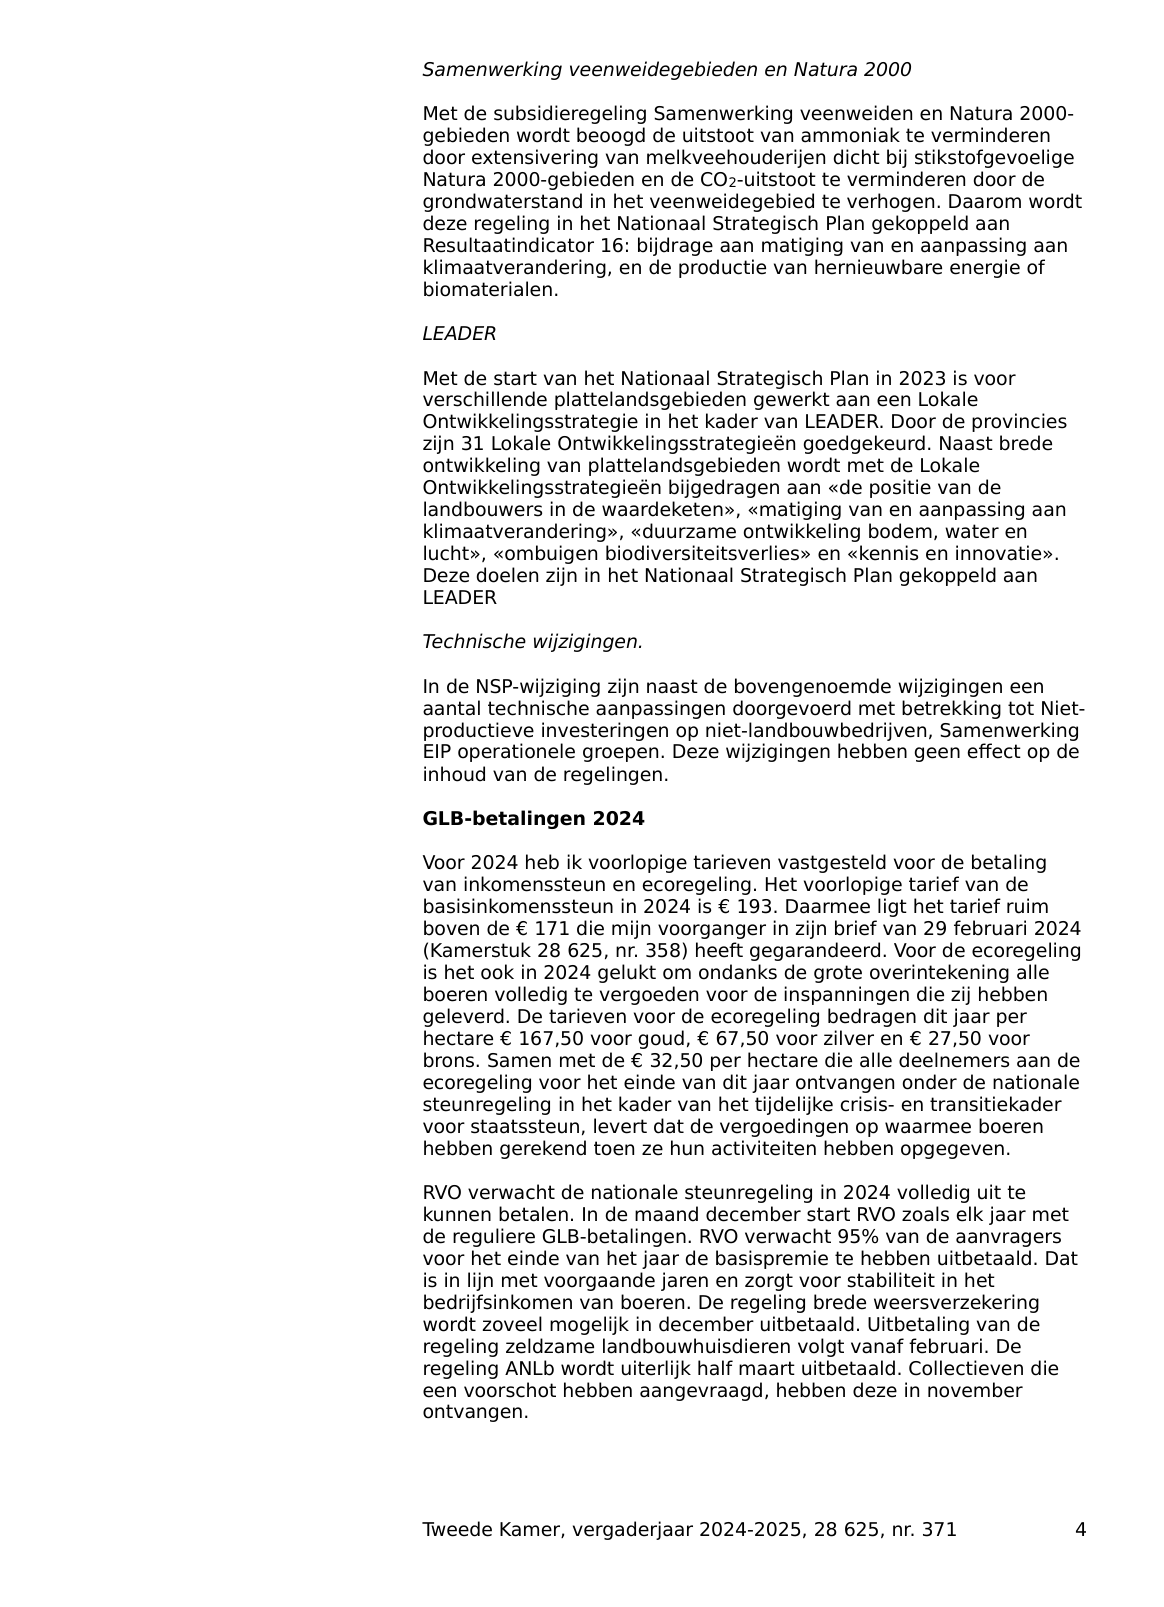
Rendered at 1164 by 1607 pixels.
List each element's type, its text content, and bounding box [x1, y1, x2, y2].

subtitle GLB-betalingen 2024 [422, 808, 1087, 829]
text Met de subsidieregeling Samenwerking veenweiden en Natura 2000-gebieden wordt beoogd de uitstoot van ammoniak te verminderen door extensivering van melkveehouderijen dicht bij stikstofgevoelige Natura 2000-gebieden en de CO2-uitstoot te verminderen door de grondwaterstand in het veenweidegebied te verhogen. Daarom wordt deze regeling in het Nationaal Strategisch Plan gekoppeld aan Resultaatindicator 16: bijdrage aan matiging van en aanpassing aan klimaatverandering, en de productie van hernieuwbare energie of biomaterialen. [422, 103, 1087, 301]
subtitle Technische wijzigingen. [422, 631, 1087, 653]
subtitle Samenwerking veenweidegebieden en Natura 2000 [422, 59, 1087, 81]
text Voor 2024 heb ik voorlopige tarieven vastgesteld voor de betaling van inkomenssteun en ecoregeling. Het voorlopige tarief van de basisinkomenssteun in 2024 is € 193. Daarmee ligt het tarief ruim boven de € 171 die mijn voorganger in zijn brief van 29 februari 2024 (Kamerstuk 28 625, nr. 358) heeft gegarandeerd. Voor de ecoregeling is het ook in 2024 gelukt om ondanks de grote overintekening alle boeren volledig te vergoeden voor de inspanningen die zij hebben geleverd. De tarieven voor de ecoregeling bedragen dit jaar per hectare € 167,50 voor goud, € 67,50 voor zilver en € 27,50 voor brons. Samen met de € 32,50 per hectare die alle deelnemers aan de ecoregeling voor het einde van dit jaar ontvangen onder de nationale steunregeling in het kader van het tijdelijke crisis- en transitiekader voor staatssteun, levert dat de vergoedingen op waarmee boeren hebben gerekend toen ze hun activiteiten hebben opgegeven. [422, 852, 1087, 1159]
text RVO verwacht de nationale steunregeling in 2024 volledig uit te kunnen betalen. In de maand december start RVO zoals elk jaar met de reguliere GLB-betalingen. RVO verwacht 95% van de aanvragers voor het einde van het jaar de basispremie te hebben uitbetaald. Dat is in lijn met voorgaande jaren en zorgt voor stabiliteit in het bedrijfsinkomen van boeren. De regeling brede weersverzekering wordt zoveel mogelijk in december uitbetaald. Uitbetaling van de regeling zeldzame landbouwhuisdieren volgt vanaf februari. De regeling ANLb wordt uiterlijk half maart uitbetaald. Collectieven die een voorschot hebben aangevraagd, hebben deze in november ontvangen. [422, 1182, 1087, 1423]
text Met de start van het Nationaal Strategisch Plan in 2023 is voor verschillende plattelandsgebieden gewerkt aan een Lokale Ontwikkelingsstrategie in het kader van LEADER. Door de provincies zijn 31 Lokale Ontwikkelingsstrategieën goedgekeurd. Naast brede ontwikkeling van plattelandsgebieden wordt met de Lokale Ontwikkelingsstrategieën bijgedragen aan «de positie van de landbouwers in de waardeketen», «matiging van en aanpassing aan klimaatverandering», «duurzame ontwikkeling bodem, water en lucht», «ombuigen biodiversiteitsverlies» en «kennis en innovatie». Deze doelen zijn in het Nationaal Strategisch Plan gekoppeld aan LEADER [422, 367, 1087, 609]
subtitle LEADER [422, 323, 1087, 345]
text In de NSP-wijziging zijn naast de bovengenoemde wijzigingen een aantal technische aanpassingen doorgevoerd met betrekking tot Niet-productieve investeringen op niet-landbouwbedrijven, Samenwerking EIP operationele groepen. Deze wijzigingen hebben geen effect op de inhoud van de regelingen. [422, 676, 1087, 785]
